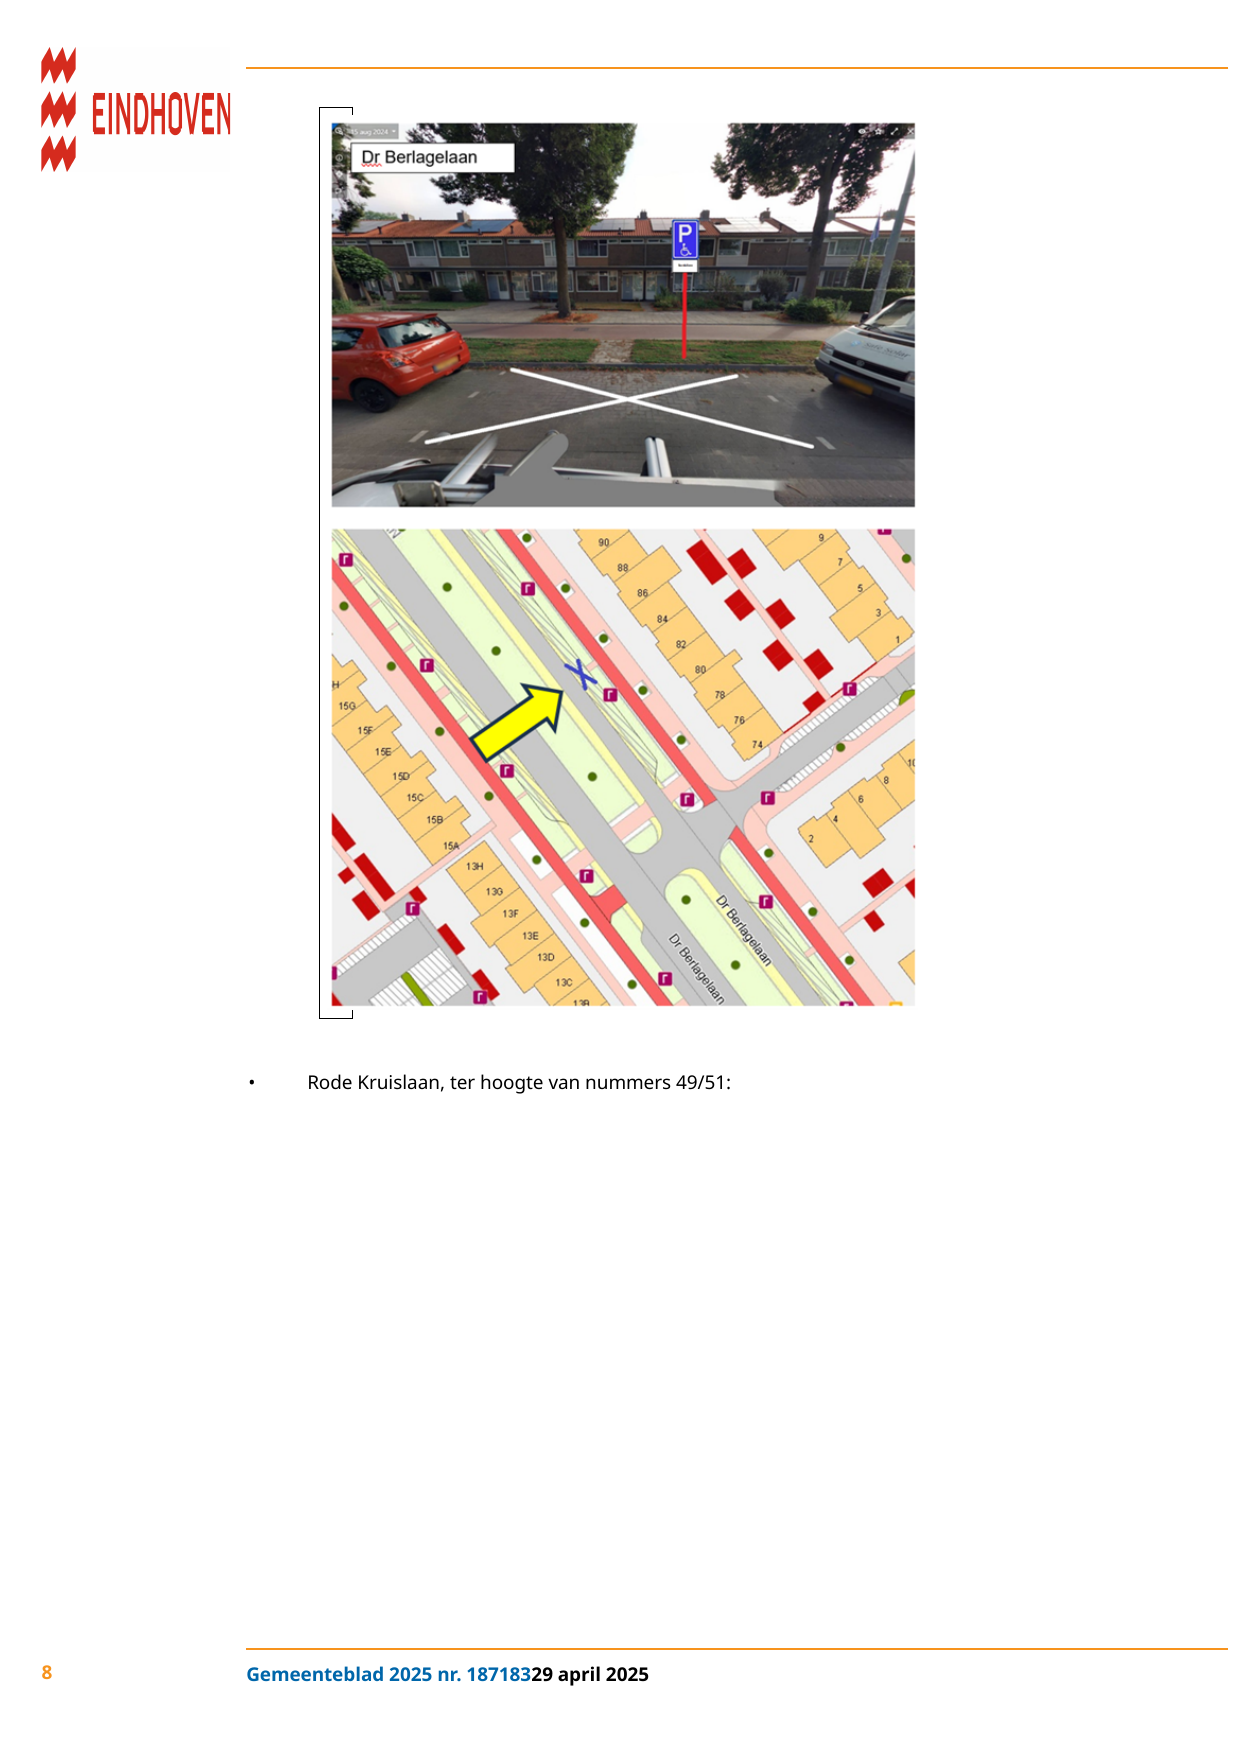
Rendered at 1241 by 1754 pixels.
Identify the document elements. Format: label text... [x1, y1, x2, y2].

picture [41, 47, 231, 172]
list Rode Kruislaan, ter hoogte van nummers 49/51: [248, 1069, 1152, 1095]
picture [327, 115, 919, 1010]
